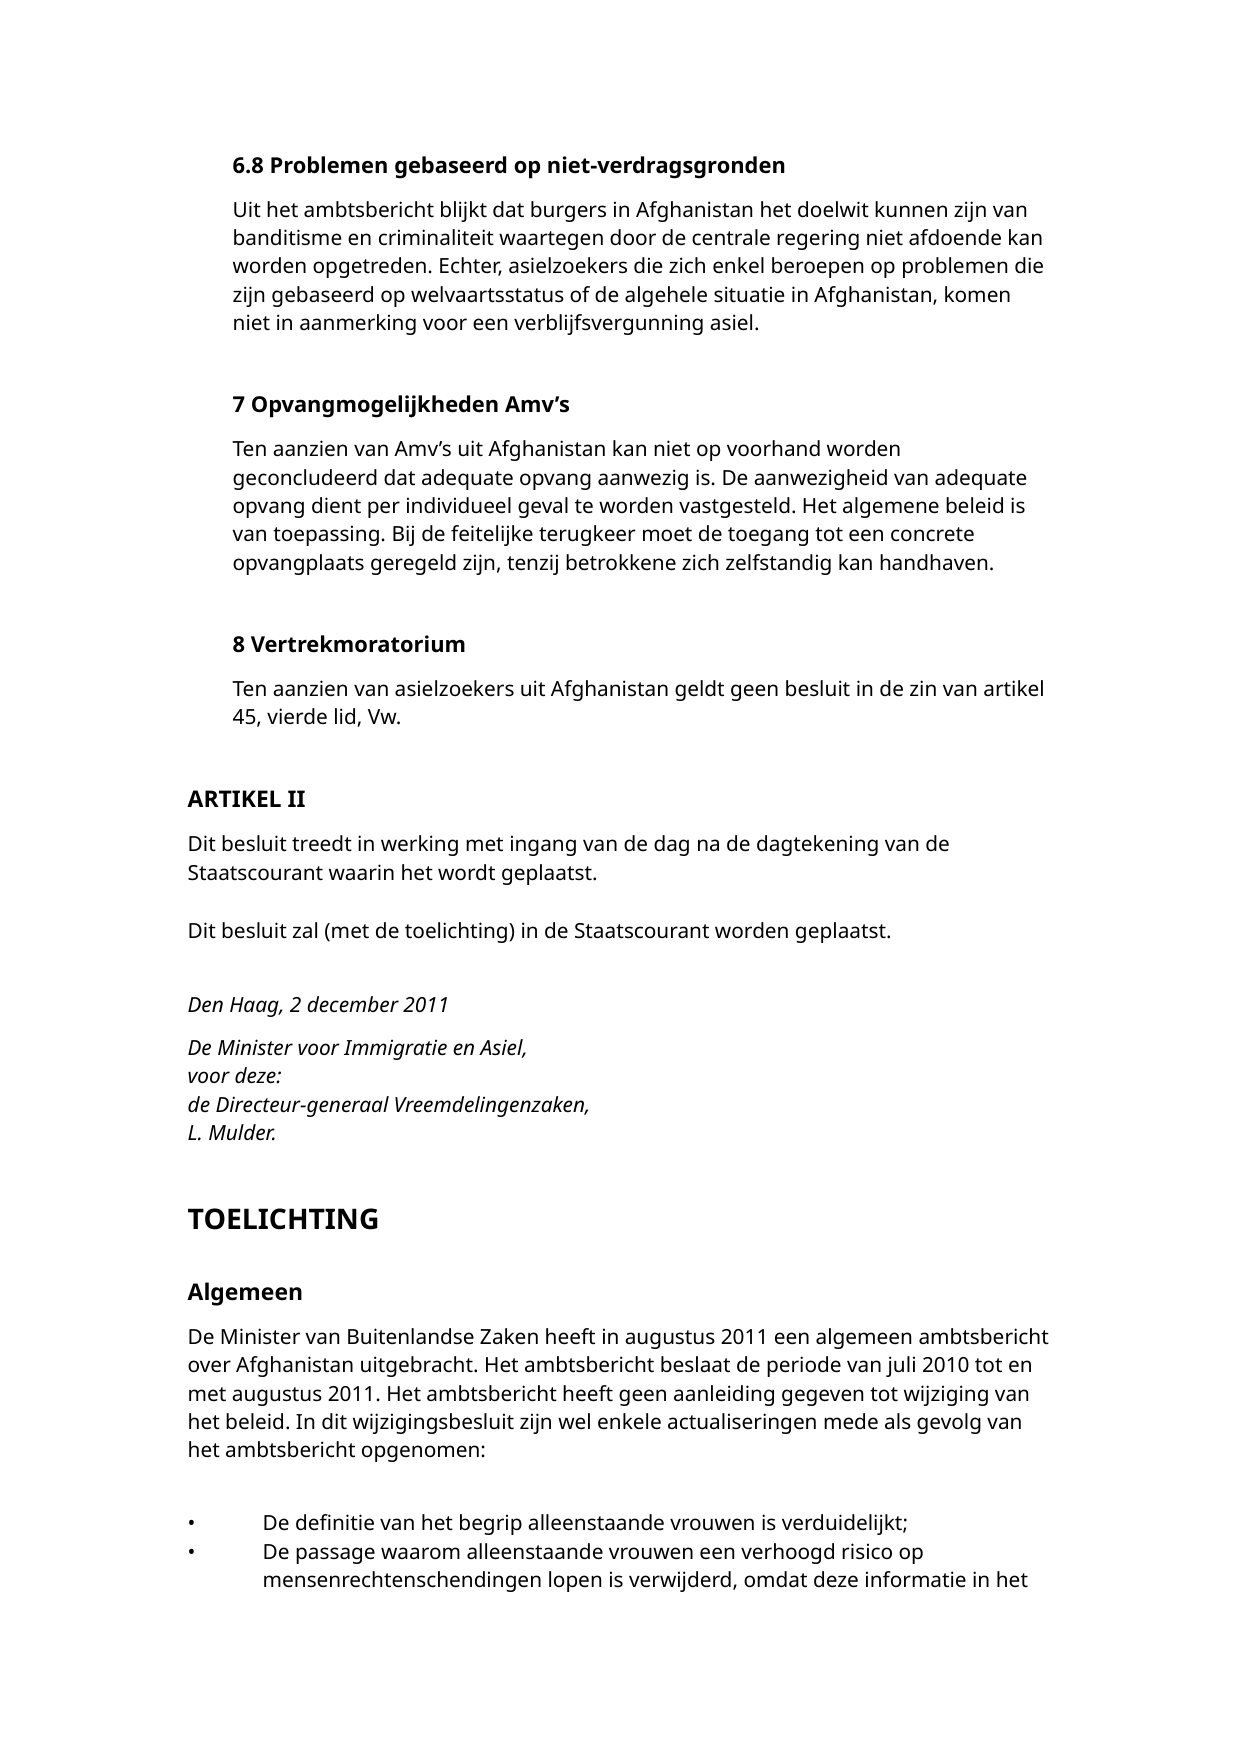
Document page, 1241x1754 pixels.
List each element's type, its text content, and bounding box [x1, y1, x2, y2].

subtitle Algemeen [187, 1276, 1053, 1307]
list De passage waarom alleenstaande vrouwen een verhoogd risico op mensenrechtenschendingen lopen is verwijderd, omdat deze informatie in het [187, 1537, 1053, 1594]
text de Directeur-generaal Vreemdelingenzaken, [187, 1090, 1053, 1118]
text voor deze: [187, 1062, 1053, 1090]
subtitle 7 Opvangmogelijkheden Amv’s [232, 389, 1053, 419]
list De definitie van het begrip alleenstaande vrouwen is verduidelijkt; [187, 1508, 1053, 1537]
text Dit besluit zal (met de toelichting) in de Staatscourant worden geplaatst. [187, 916, 1053, 945]
subtitle ARTIKEL II [187, 783, 1053, 814]
subtitle 8 Vertrekmoratorium [232, 629, 1053, 659]
subtitle TOELICHTING [187, 1199, 1053, 1238]
text Uit het ambtsbericht blijkt dat burgers in Afghanistan het doelwit kunnen zijn van banditisme en criminaliteit waartegen door de centrale regering niet afdoende kan worden opgetreden. Echter, asielzoekers die zich enkel beroepen op problemen die zijn gebaseerd op welvaartsstatus of de algehele situatie in Afghanistan, komen niet in aanmerking voor een verblijfsvergunning asiel. [232, 195, 1053, 337]
subtitle 6.8 Problemen gebaseerd op niet-verdragsgronden [232, 150, 1053, 180]
text Ten aanzien van Amv’s uit Afghanistan kan niet op voorhand worden geconcludeerd dat adequate opvang aanwezig is. De aanwezigheid van adequate opvang dient per individueel geval te worden vastgesteld. Het algemene beleid is van toepassing. Bij de feitelijke terugkeer moet de toegang tot een concrete opvangplaats geregeld zijn, tenzij betrokkene zich zelfstandig kan handhaven. [232, 434, 1053, 576]
text De Minister voor Immigratie en Asiel, [187, 1033, 1053, 1062]
text De Minister van Buitenlandse Zaken heeft in augustus 2011 een algemeen ambtsbericht over Afghanistan uitgebracht. Het ambtsbericht beslaat de periode van juli 2010 tot en met augustus 2011. Het ambtsbericht heeft geen aanleiding gegeven tot wijziging van het beleid. In dit wijzigingsbesluit zijn wel enkele actualiseringen mede als gevolg van het ambtsbericht opgenomen: [187, 1322, 1053, 1464]
text L. Mulder. [187, 1118, 1053, 1147]
text Den Haag, 2 december 2011 [187, 990, 1053, 1018]
text Dit besluit treedt in werking met ingang van de dag na de dagtekening van de Staatscourant waarin het wordt geplaatst. [187, 829, 1053, 886]
text Ten aanzien van asielzoekers uit Afghanistan geldt geen besluit in de zin van artikel 45, vierde lid, Vw. [232, 674, 1053, 731]
